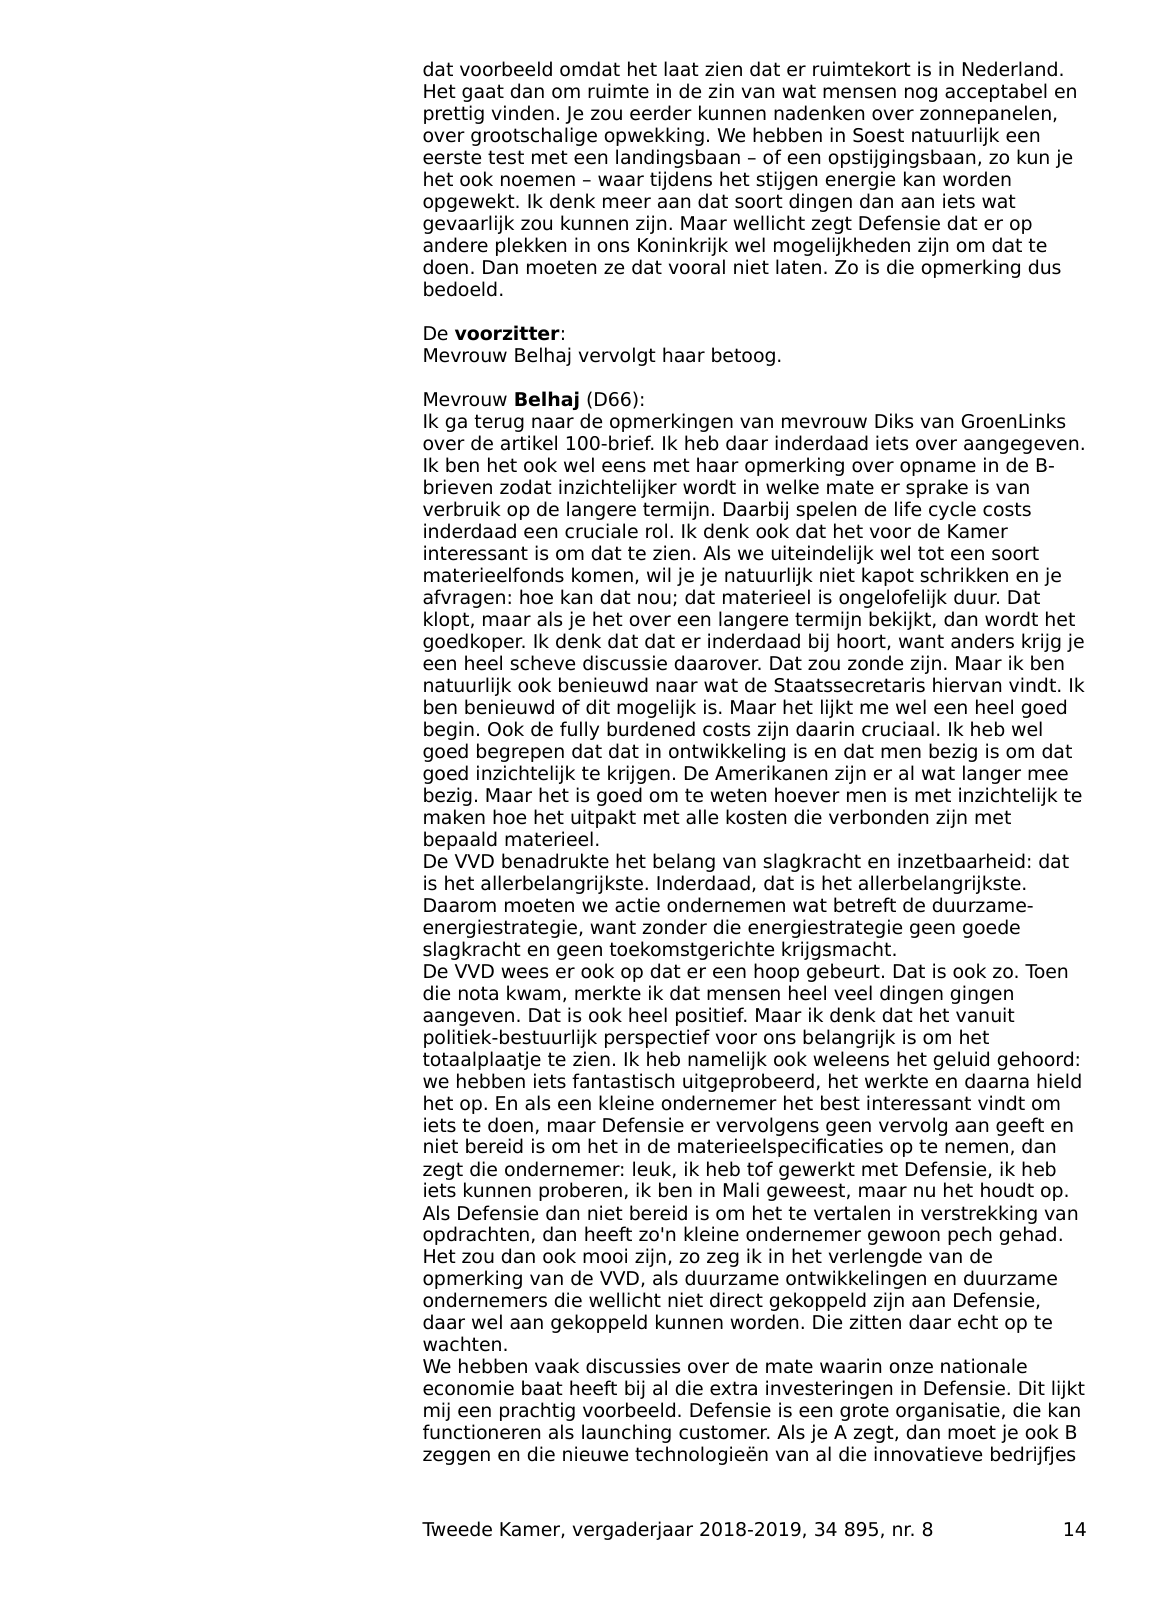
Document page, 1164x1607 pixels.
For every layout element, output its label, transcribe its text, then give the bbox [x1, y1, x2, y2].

text We hebben vaak discussies over de mate waarin onze nationale economie baat heeft bij al die extra investeringen in Defensie. Dit lijkt mij een prachtig voorbeeld. Defensie is een grote organisatie, die kan functioneren als launching customer. Als je A zegt, dan moet je ook B zeggen en die nieuwe technologieën van al die innovatieve bedrijfjes [422, 1356, 1087, 1466]
text De VVD wees er ook op dat er een hoop gebeurt. Dat is ook zo. Toen die nota kwam, merkte ik dat mensen heel veel dingen gingen aangeven. Dat is ook heel positief. Maar ik denk dat het vanuit politiek-bestuurlijk perspectief voor ons belangrijk is om het totaalplaatje te zien. Ik heb namelijk ook weleens het geluid gehoord: we hebben iets fantastisch uitgeprobeerd, het werkte en daarna hield het op. En als een kleine ondernemer het best interessant vindt om iets te doen, maar Defensie er vervolgens geen vervolg aan geeft en niet bereid is om het in de materieelspecificaties op te nemen, dan zegt die ondernemer: leuk, ik heb tof gewerkt met Defensie, ik heb iets kunnen proberen, ik ben in Mali geweest, maar nu het houdt op. Als Defensie dan niet bereid is om het te vertalen in verstrekking van opdrachten, dan heeft zo'n kleine ondernemer gewoon pech gehad. Het zou dan ook mooi zijn, zo zeg ik in het verlengde van de opmerking van de VVD, als duurzame ontwikkelingen en duurzame ondernemers die wellicht niet direct gekoppeld zijn aan Defensie, daar wel aan gekoppeld kunnen worden. Die zitten daar echt op te wachten. [422, 961, 1087, 1356]
text De VVD benadrukte het belang van slagkracht en inzetbaarheid: dat is het allerbelangrijkste. Inderdaad, dat is het allerbelangrijkste. Daarom moeten we actie ondernemen wat betreft de duurzame-energiestrategie, want zonder die energiestrategie geen goede slagkracht en geen toekomstgerichte krijgsmacht. [422, 851, 1087, 961]
text Mevrouw Belhaj vervolgt haar betoog. [422, 345, 1087, 367]
text Ik ga terug naar de opmerkingen van mevrouw Diks van GroenLinks over de artikel 100-brief. Ik heb daar inderdaad iets over aangegeven. Ik ben het ook wel eens met haar opmerking over opname in de B-brieven zodat inzichtelijker wordt in welke mate er sprake is van verbruik op de langere termijn. Daarbij spelen de life cycle costs inderdaad een cruciale rol. Ik denk ook dat het voor de Kamer interessant is om dat te zien. Als we uiteindelijk wel tot een soort materieelfonds komen, wil je je natuurlijk niet kapot schrikken en je afvragen: hoe kan dat nou; dat materieel is ongelofelijk duur. Dat klopt, maar als je het over een langere termijn bekijkt, dan wordt het goedkoper. Ik denk dat dat er inderdaad bij hoort, want anders krijg je een heel scheve discussie daarover. Dat zou zonde zijn. Maar ik ben natuurlijk ook benieuwd naar wat de Staatssecretaris hiervan vindt. Ik ben benieuwd of dit mogelijk is. Maar het lijkt me wel een heel goed begin. Ook de fully burdened costs zijn daarin cruciaal. Ik heb wel goed begrepen dat dat in ontwikkeling is en dat men bezig is om dat goed inzichtelijk te krijgen. De Amerikanen zijn er al wat langer mee bezig. Maar het is goed om te weten hoever men is met inzichtelijk te maken hoe het uitpakt met alle kosten die verbonden zijn met bepaald materieel. [422, 411, 1087, 851]
text Mevrouw Belhaj (D66): [422, 389, 1087, 411]
text dat voorbeeld omdat het laat zien dat er ruimtekort is in Nederland. Het gaat dan om ruimte in de zin van wat mensen nog acceptabel en prettig vinden. Je zou eerder kunnen nadenken over zonnepanelen, over grootschalige opwekking. We hebben in Soest natuurlijk een eerste test met een landingsbaan – of een opstijgingsbaan, zo kun je het ook noemen – waar tijdens het stijgen energie kan worden opgewekt. Ik denk meer aan dat soort dingen dan aan iets wat gevaarlijk zou kunnen zijn. Maar wellicht zegt Defensie dat er op andere plekken in ons Koninkrijk wel mogelijkheden zijn om dat te doen. Dan moeten ze dat vooral niet laten. Zo is die opmerking dus bedoeld. [422, 59, 1087, 301]
text De voorzitter: [422, 323, 1087, 345]
